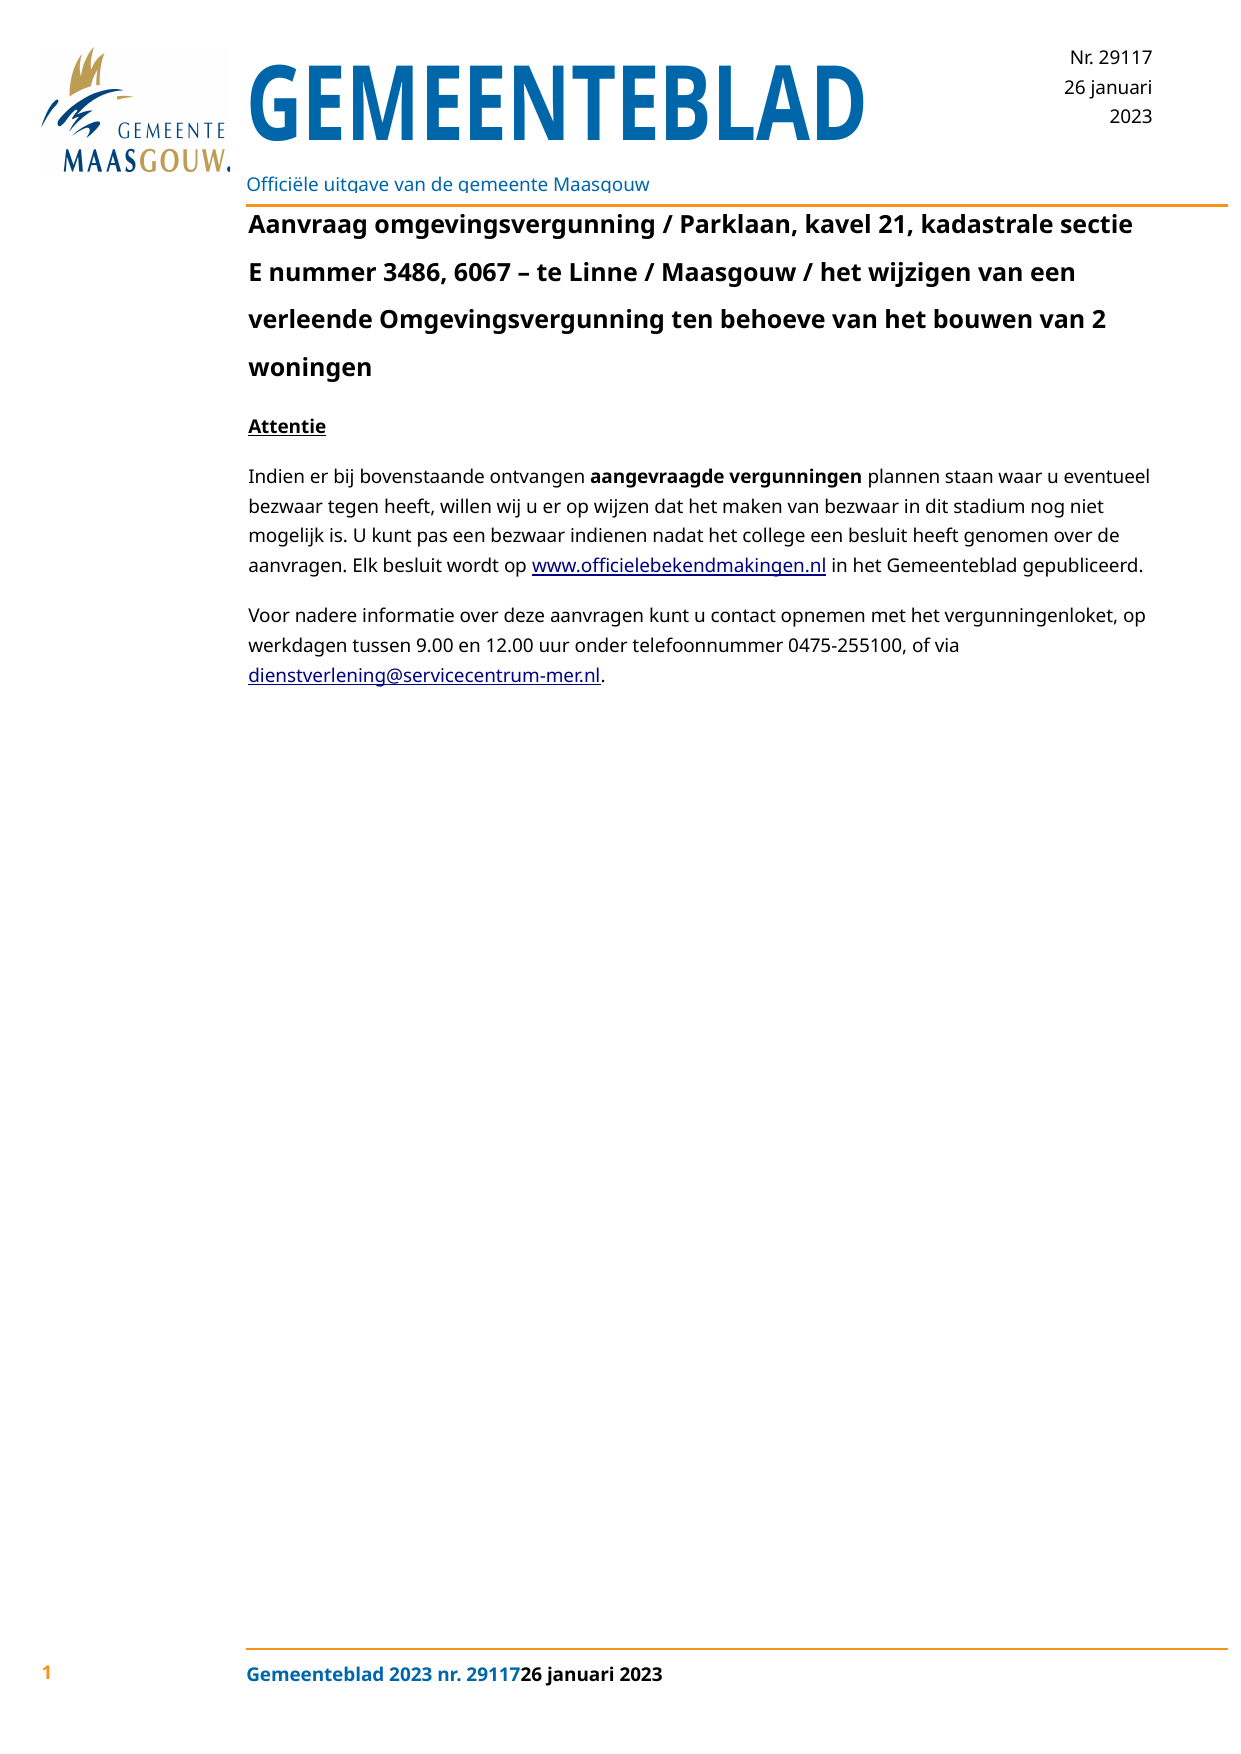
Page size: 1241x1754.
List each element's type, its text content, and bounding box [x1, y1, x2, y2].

text Aanvraag omgevingsvergunning / Parklaan, kavel 21, kadastrale sectie E nummer 3486, 6067 – te Linne / Maasgouw / het wijzigen van een verleende Omgevingsvergunning ten behoeve van het bouwen van 2 woningen [248, 207, 1152, 384]
text Attentie [248, 413, 1152, 439]
picture [41, 47, 231, 172]
text Indien er bij bovenstaande ontvangen aangevraagde vergunningen plannen staan waar u eventueel bezwaar tegen heeft, willen wij u er op wijzen dat het maken van bezwaar in dit stadium nog niet mogelijk is. U kunt pas een bezwaar indienen nadat het college een besluit heeft genomen over de aanvragen. Elk besluit wordt op www.officielebekendmakingen.nl in het Gemeenteblad gepubliceerd. [248, 463, 1152, 578]
text Voor nadere informatie over deze aanvragen kunt u contact opnemen met het vergunningenloket, op werkdagen tussen 9.00 en 12.00 uur onder telefoonnummer 0475-255100, of via dienstverlening@servicecentrum-mer.nl. [248, 603, 1152, 688]
